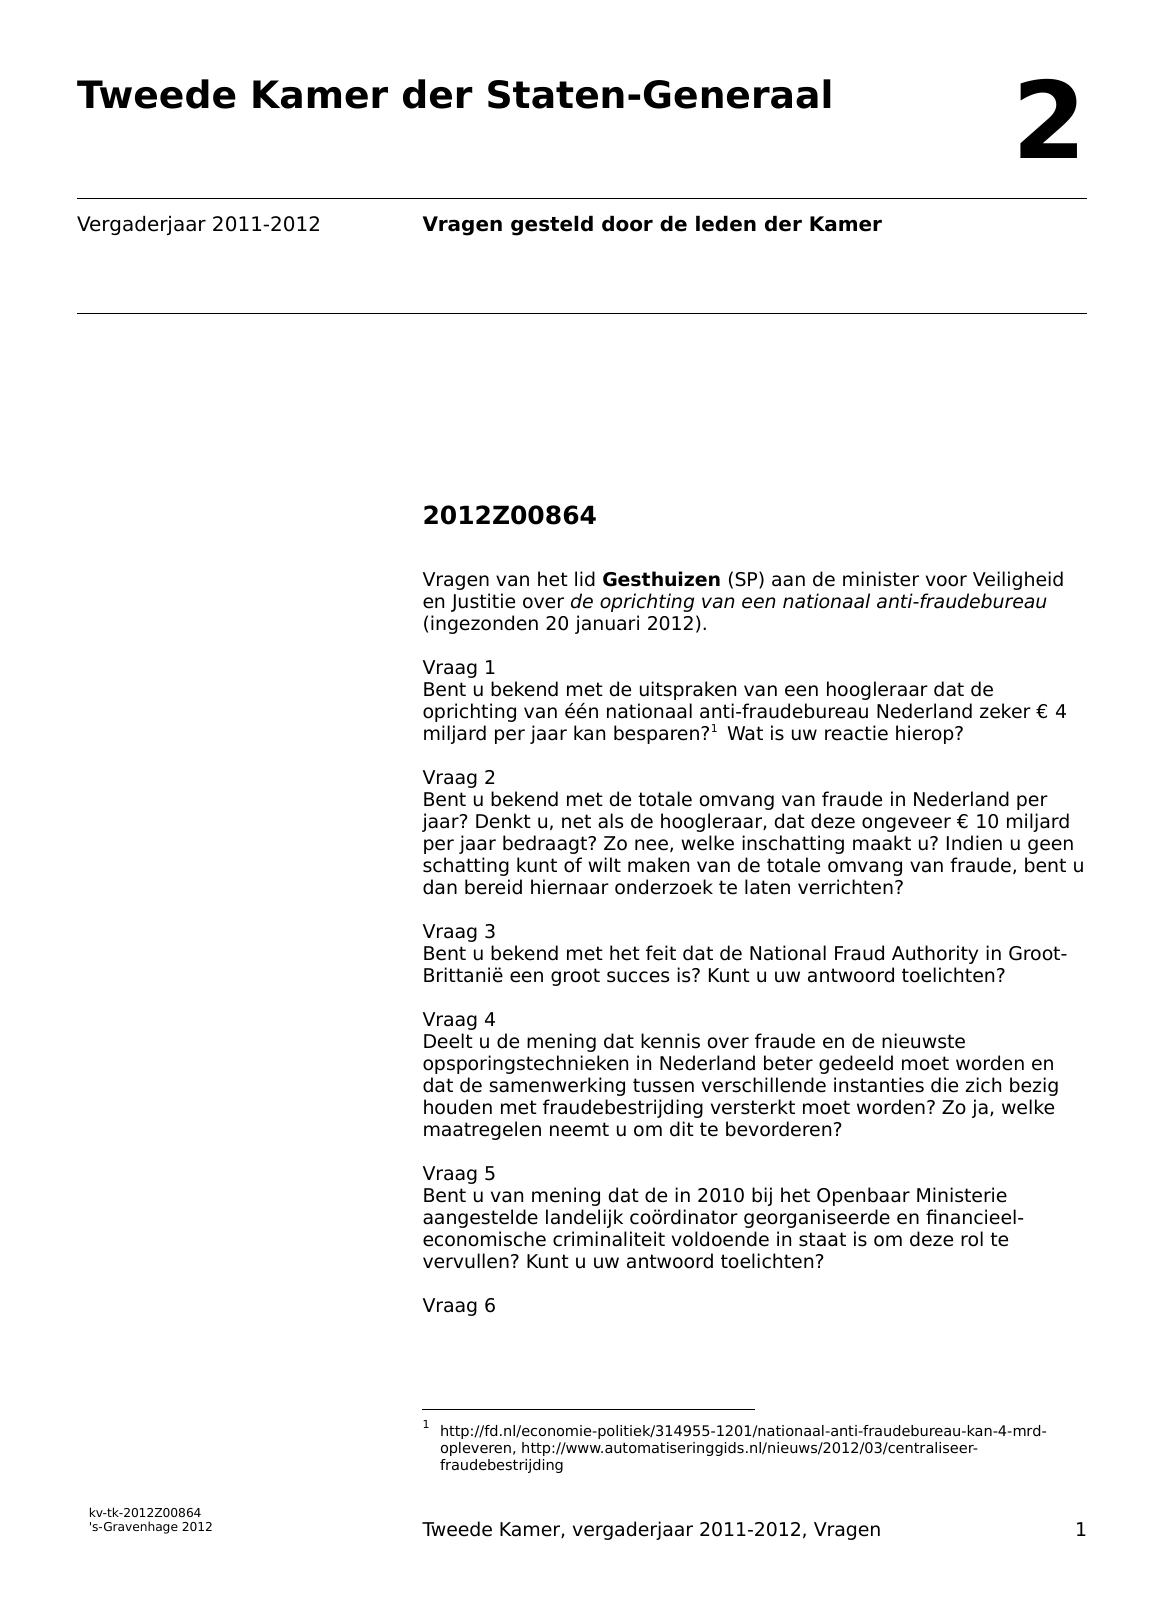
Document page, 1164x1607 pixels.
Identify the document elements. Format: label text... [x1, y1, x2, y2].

text 's-Gravenhage 2012 [88, 1520, 323, 1534]
text Vragen van het lid Gesthuizen (SP) aan de minister voor Veiligheid en Justitie over de oprichting van een nationaal anti-fraudebureau (ingezonden 20 januari 2012). [422, 569, 1087, 635]
table_cell Vragen gesteld door de leden der Kamer [422, 199, 1087, 313]
text Vraag 5 [422, 1163, 1087, 1185]
table_header 2 [886, 59, 1087, 198]
text Vraag 2 [422, 767, 1087, 789]
text Deelt u de mening dat kennis over fraude en de nieuwste opsporingstechnieken in Nederland beter gedeeld moet worden en dat de samenwerking tussen verschillende instanties die zich bezig houden met fraudebestrijding versterkt moet worden? Zo ja, welke maatregelen neemt u om dit te bevorderen? [422, 1031, 1087, 1141]
text Vraag 6 [422, 1295, 1087, 1317]
text kv-tk-2012Z00864 [88, 1506, 323, 1520]
text 2012Z00864 [422, 501, 1087, 531]
text http://fd.nl/economie-politiek/314955-1201/nationaal-anti-fraudebureau-kan-4-mrd-opleveren, http://www.automatiseringgids.nl/nieuws/2012/03/centraliseer-fraudebestrijding [422, 1418, 1087, 1474]
table_header Tweede Kamer der Staten-Generaal [77, 59, 886, 198]
text Bent u bekend met de uitspraken van een hoogleraar dat de oprichting van één nationaal anti-fraudebureau Nederland zeker € 4 miljard per jaar kan besparen? Wat is uw reactie hierop? [422, 679, 1087, 745]
text Vraag 3 [422, 921, 1087, 943]
text Vraag 4 [422, 1009, 1087, 1031]
text Bent u van mening dat de in 2010 bij het Openbaar Ministerie aangestelde landelijk coördinator georganiseerde en financieel-economische criminaliteit voldoende in staat is om deze rol te vervullen? Kunt u uw antwoord toelichten? [422, 1185, 1087, 1273]
text Bent u bekend met de totale omvang van fraude in Nederland per jaar? Denkt u, net als de hoogleraar, dat deze ongeveer € 10 miljard per jaar bedraagt? Zo nee, welke inschatting maakt u? Indien u geen schatting kunt of wilt maken van de totale omvang van fraude, bent u dan bereid hiernaar onderzoek te laten verrichten? [422, 789, 1087, 899]
text Bent u bekend met het feit dat de National Fraud Authority in Groot-Brittanië een groot succes is? Kunt u uw antwoord toelichten? [422, 943, 1087, 987]
text Vraag 1 [422, 657, 1087, 679]
table_cell Vergaderjaar 2011-2012 [77, 199, 422, 313]
